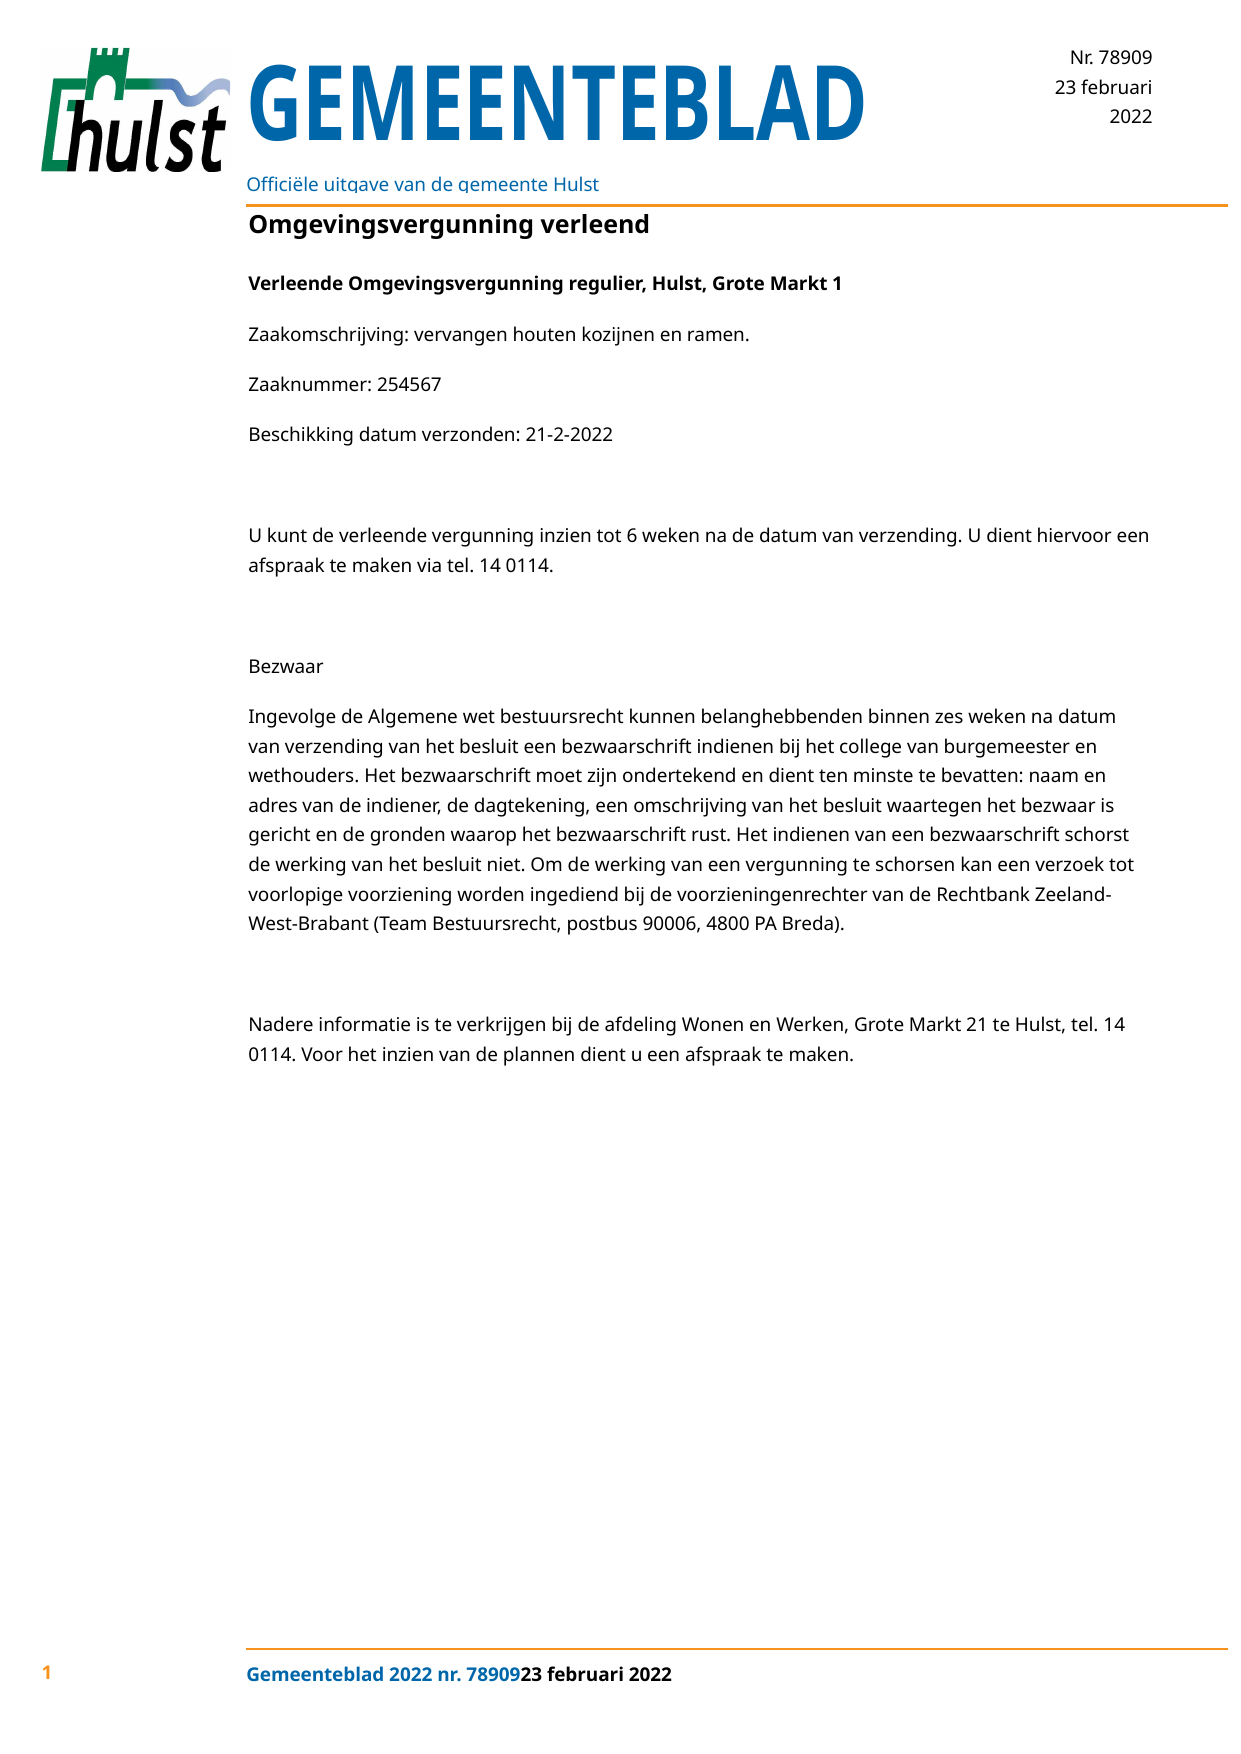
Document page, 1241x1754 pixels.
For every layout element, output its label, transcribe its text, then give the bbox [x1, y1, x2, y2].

text Verleende Omgevingsvergunning regulier, Hulst, Grote Markt 1 [248, 270, 1152, 296]
text Zaakomschrijving: vervangen houten kozijnen en ramen. [248, 321, 1152, 346]
text U kunt de verleende vergunning inzien tot 6 weken na de datum van verzending. U dient hiervoor een afspraak te maken via tel. 14 0114. [248, 522, 1152, 578]
text Bezwaar [248, 653, 1152, 678]
picture [41, 47, 231, 172]
text Beschikking datum verzonden: 21-2-2022 [248, 422, 1152, 447]
text Omgevingsvergunning verleend [248, 207, 1152, 241]
text Zaaknummer: 254567 [248, 371, 1152, 397]
text Nadere informatie is te verkrijgen bij de afdeling Wonen en Werken, Grote Markt 21 te Hulst, tel. 14 0114. Voor het inzien van de plannen dient u een afspraak te maken. [248, 1011, 1152, 1066]
text Ingevolge de Algemene wet bestuursrecht kunnen belanghebbenden binnen zes weken na datum van verzending van het besluit een bezwaarschrift indienen bij het college van burgemeester en wethouders. Het bezwaarschrift moet zijn ondertekend en dient ten minste te bevatten: naam en adres van de indiener, de dagtekening, een omschrijving van het besluit waartegen het bezwaar is gericht en de gronden waarop het bezwaarschrift rust. Het indienen van een bezwaarschrift schorst de werking van het besluit niet. Om de werking van een vergunning te schorsen kan een verzoek tot voorlopige voorziening worden ingediend bij de voorzieningenrechter van de Rechtbank Zeeland-West-Brabant (Team Bestuursrecht, postbus 90006, 4800 PA Breda). [248, 703, 1152, 936]
